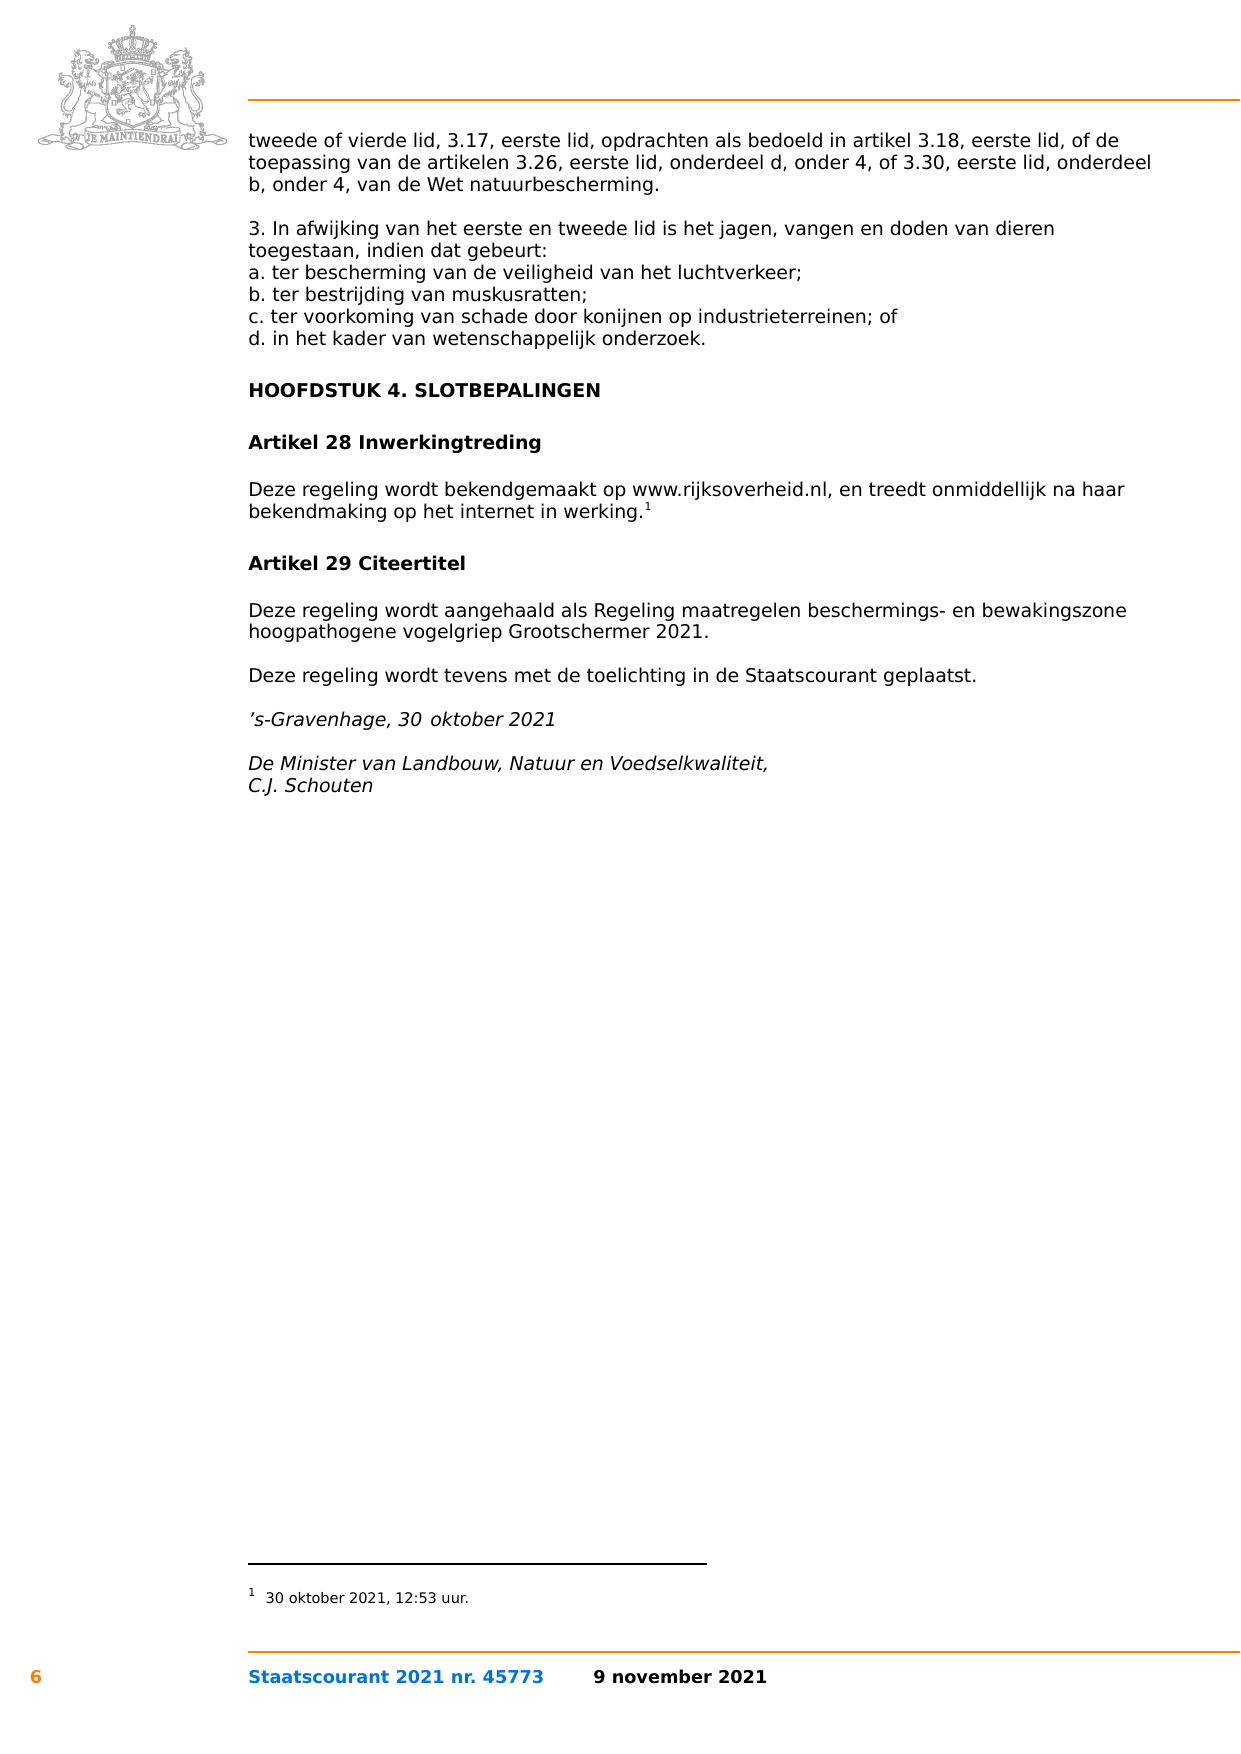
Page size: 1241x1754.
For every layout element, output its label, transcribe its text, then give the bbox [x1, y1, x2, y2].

picture [38, 25, 227, 150]
subtitle Artikel 29 Citeertitel [248, 552, 1163, 574]
text c. ter voorkoming van schade door konijnen op industrieterreinen; of [248, 306, 1163, 328]
text Deze regeling wordt bekendgemaakt op www.rijksoverheid.nl, en treedt onmiddellijk na haar bekendmaking op het internet in werking. [248, 478, 1163, 522]
text Deze regeling wordt aangehaald als Regeling maatregelen beschermings- en bewakingszone hoogpathogene vogelgriep Grootschermer 2021. [248, 599, 1163, 643]
text 3. In afwijking van het eerste en tweede lid is het jagen, vangen en doden van dieren toegestaan, indien dat gebeurt: [248, 218, 1163, 262]
text tweede of vierde lid, 3.17, eerste lid, opdrachten als bedoeld in artikel 3.18, eerste lid, of de toepassing van de artikelen 3.26, eerste lid, onderdeel d, onder 4, of 3.30, eerste lid, onderdeel b, onder 4, van de Wet natuurbescherming. [248, 130, 1163, 196]
text ’s-Gravenhage, 30 oktober 2021 [248, 709, 1163, 731]
text b. ter bestrijding van muskusratten; [248, 284, 1163, 306]
text d. in het kader van wetenschappelijk onderzoek. [248, 328, 1163, 349]
subtitle HOOFDSTUK 4. SLOTBEPALINGEN [248, 379, 1163, 402]
text Deze regeling wordt tevens met de toelichting in de Staatscourant geplaatst. [248, 665, 1163, 687]
text 30 oktober 2021, 12:53 uur. [248, 1586, 1163, 1608]
text De Minister van Landbouw, Natuur en Voedselkwaliteit, C.J. Schouten [248, 753, 1163, 797]
subtitle Artikel 28 Inwerkingtreding [248, 432, 1163, 453]
text a. ter bescherming van de veiligheid van het luchtverkeer; [248, 262, 1163, 284]
